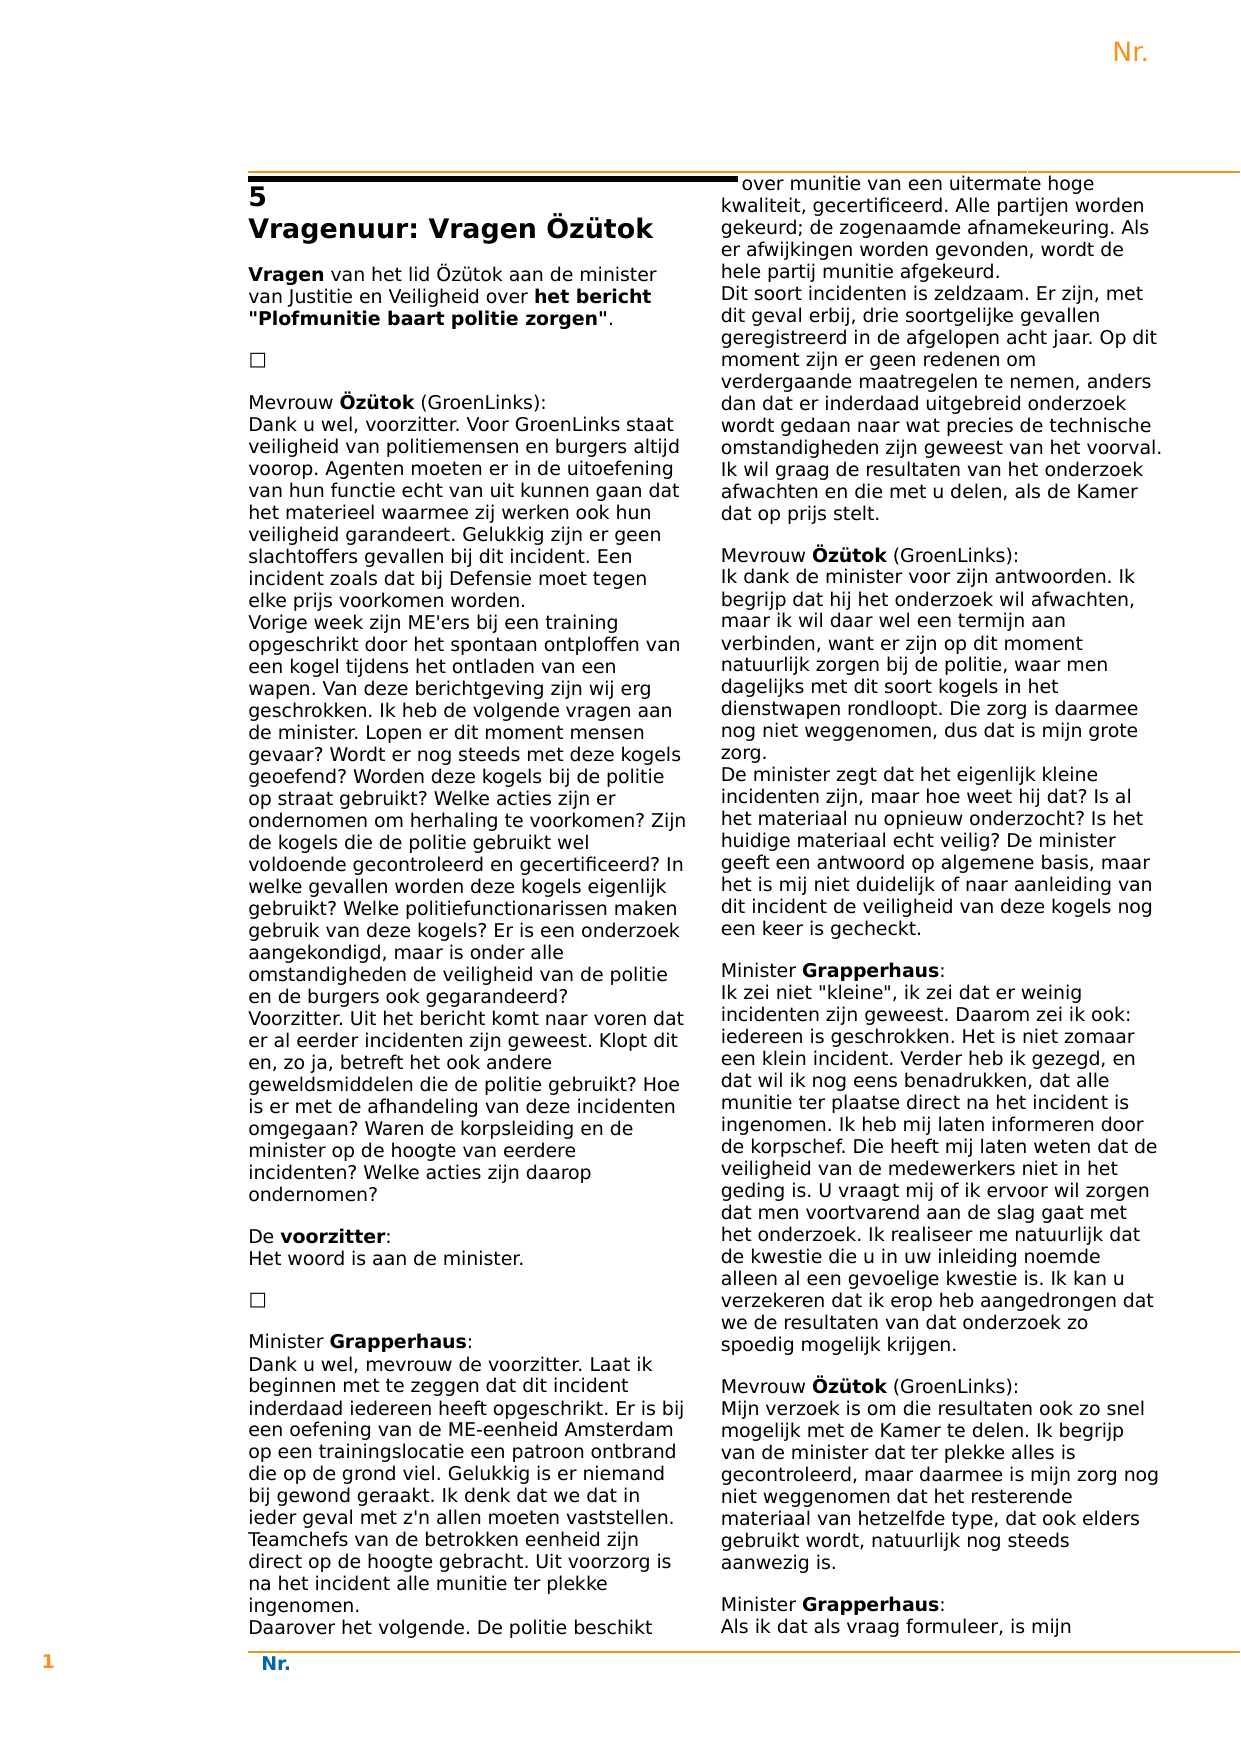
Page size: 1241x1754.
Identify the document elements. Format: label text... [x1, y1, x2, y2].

text De minister zegt dat het eigenlijk kleine incidenten zijn, maar hoe weet hij dat? Is al het materiaal nu opnieuw onderzocht? Is het huidige materiaal echt veilig? De minister geeft een antwoord op algemene basis, maar het is mij niet duidelijk of naar aanleiding van dit incident de veiligheid van deze kogels nog een keer is gecheckt. [721, 764, 1163, 940]
text ⬜ [248, 1289, 691, 1311]
text Voorzitter. Uit het bericht komt naar voren dat er al eerder incidenten zijn geweest. Klopt dit en, zo ja, betreft het ook andere geweldsmiddelen die de politie gebruikt? Hoe is er met de afhandeling van deze incidenten omgegaan? Waren de korpsleiding en de minister op de hoogte van eerdere incidenten? Welke acties zijn daarop ondernomen? [248, 1008, 691, 1206]
title 5 Vragenuur: Vragen Özütok [248, 182, 691, 244]
text Mijn verzoek is om die resultaten ook zo snel mogelijk met de Kamer te delen. Ik begrijp van de minister dat ter plekke alles is gecontroleerd, maar daarmee is mijn zorg nog niet weggenomen dat het resterende materiaal van hetzelfde type, dat ook elders gebruikt wordt, natuurlijk nog steeds aanwezig is. [721, 1398, 1163, 1573]
text Dank u wel, mevrouw de voorzitter. Laat ik beginnen met te zeggen dat dit incident inderdaad iedereen heeft opgeschrikt. Er is bij een oefening van de ME-eenheid Amsterdam op een trainingslocatie een patroon ontbrand die op de grond viel. Gelukkig is er niemand bij gewond geraakt. Ik denk dat we dat in ieder geval met z'n allen moeten vaststellen. Teamchefs van de betrokken eenheid zijn direct op de hoogte gebracht. Uit voorzorg is na het incident alle munitie ter plekke ingenomen. [248, 1353, 691, 1617]
text Vorige week zijn ME'ers bij een training opgeschrikt door het spontaan ontploffen van een kogel tijdens het ontladen van een wapen. Van deze berichtgeving zijn wij erg geschrokken. Ik heb de volgende vragen aan de minister. Lopen er dit moment mensen gevaar? Wordt er nog steeds met deze kogels geoefend? Worden deze kogels bij de politie op straat gebruikt? Welke acties zijn er ondernomen om herhaling te voorkomen? Zijn de kogels die de politie gebruikt wel voldoende gecontroleerd en gecertificeerd? In welke gevallen worden deze kogels eigenlijk gebruikt? Welke politiefunctionarissen maken gebruik van deze kogels? Er is een onderzoek aangekondigd, maar is onder alle omstandigheden de veiligheid van de politie en de burgers ook gegarandeerd? [248, 612, 691, 1008]
text Minister Grapperhaus: [248, 1331, 691, 1353]
text Dit soort incidenten is zeldzaam. Er zijn, met dit geval erbij, drie soortgelijke gevallen geregistreerd in de afgelopen acht jaar. Op dit moment zijn er geen redenen om verdergaande maatregelen te nemen, anders dan dat er inderdaad uitgebreid onderzoek wordt gedaan naar wat precies de technische omstandigheden zijn geweest van het voorval. Ik wil graag de resultaten van het onderzoek afwachten en die met u delen, als de Kamer dat op prijs stelt. [721, 283, 1163, 524]
text Vragen van het lid Özütok aan de minister van Justitie en Veiligheid over het bericht "Plofmunitie baart politie zorgen". [248, 264, 691, 330]
text Het woord is aan de minister. [248, 1247, 691, 1269]
text Dank u wel, voorzitter. Voor GroenLinks staat veiligheid van politiemensen en burgers altijd voorop. Agenten moeten er in de uitoefening van hun functie echt van uit kunnen gaan dat het materieel waarmee zij werken ook hun veiligheid garandeert. Gelukkig zijn er geen slachtoffers gevallen bij dit incident. Een incident zoals dat bij Defensie moet tegen elke prijs voorkomen worden. [248, 414, 691, 612]
text Minister Grapperhaus: [721, 1593, 1163, 1616]
text Ik zei niet "kleine", ik zei dat er weinig incidenten zijn geweest. Daarom zei ik ook: iedereen is geschrokken. Het is niet zomaar een klein incident. Verder heb ik gezegd, en dat wil ik nog eens benadrukken, dat alle munitie ter plaatse direct na het incident is ingenomen. Ik heb mij laten informeren door de korpschef. Die heeft mij laten weten dat de veiligheid van de medewerkers niet in het geding is. U vraagt mij of ik ervoor wil zorgen dat men voortvarend aan de slag gaat met het onderzoek. Ik realiseer me natuurlijk dat de kwestie die u in uw inleiding noemde alleen al een gevoelige kwestie is. Ik kan u verzekeren dat ik erop heb aangedrongen dat we de resultaten van dat onderzoek zo spoedig mogelijk krijgen. [721, 982, 1163, 1356]
text Minister Grapperhaus: [721, 960, 1163, 982]
text Mevrouw Özütok (GroenLinks): [721, 1376, 1163, 1398]
text Daarover het volgende. De politie beschikt [248, 1617, 691, 1639]
text Mevrouw Özütok (GroenLinks): [248, 392, 691, 414]
text ⬜ [248, 350, 691, 372]
text over munitie van een uitermate hoge kwaliteit, gecertificeerd. Alle partijen worden gekeurd; de zogenaamde afnamekeuring. Als er afwijkingen worden gevonden, wordt de hele partij munitie afgekeurd. [721, 173, 1163, 283]
text Mevrouw Özütok (GroenLinks): [721, 544, 1163, 566]
text Ik dank de minister voor zijn antwoorden. Ik begrijp dat hij het onderzoek wil afwachten, maar ik wil daar wel een termijn aan verbinden, want er zijn op dit moment natuurlijk zorgen bij de politie, waar men dagelijks met dit soort kogels in het dienstwapen rondloopt. Die zorg is daarmee nog niet weggenomen, dus dat is mijn grote zorg. [721, 566, 1163, 764]
text Als ik dat als vraag formuleer, is mijn [721, 1616, 1163, 1637]
text De voorzitter: [248, 1226, 691, 1247]
